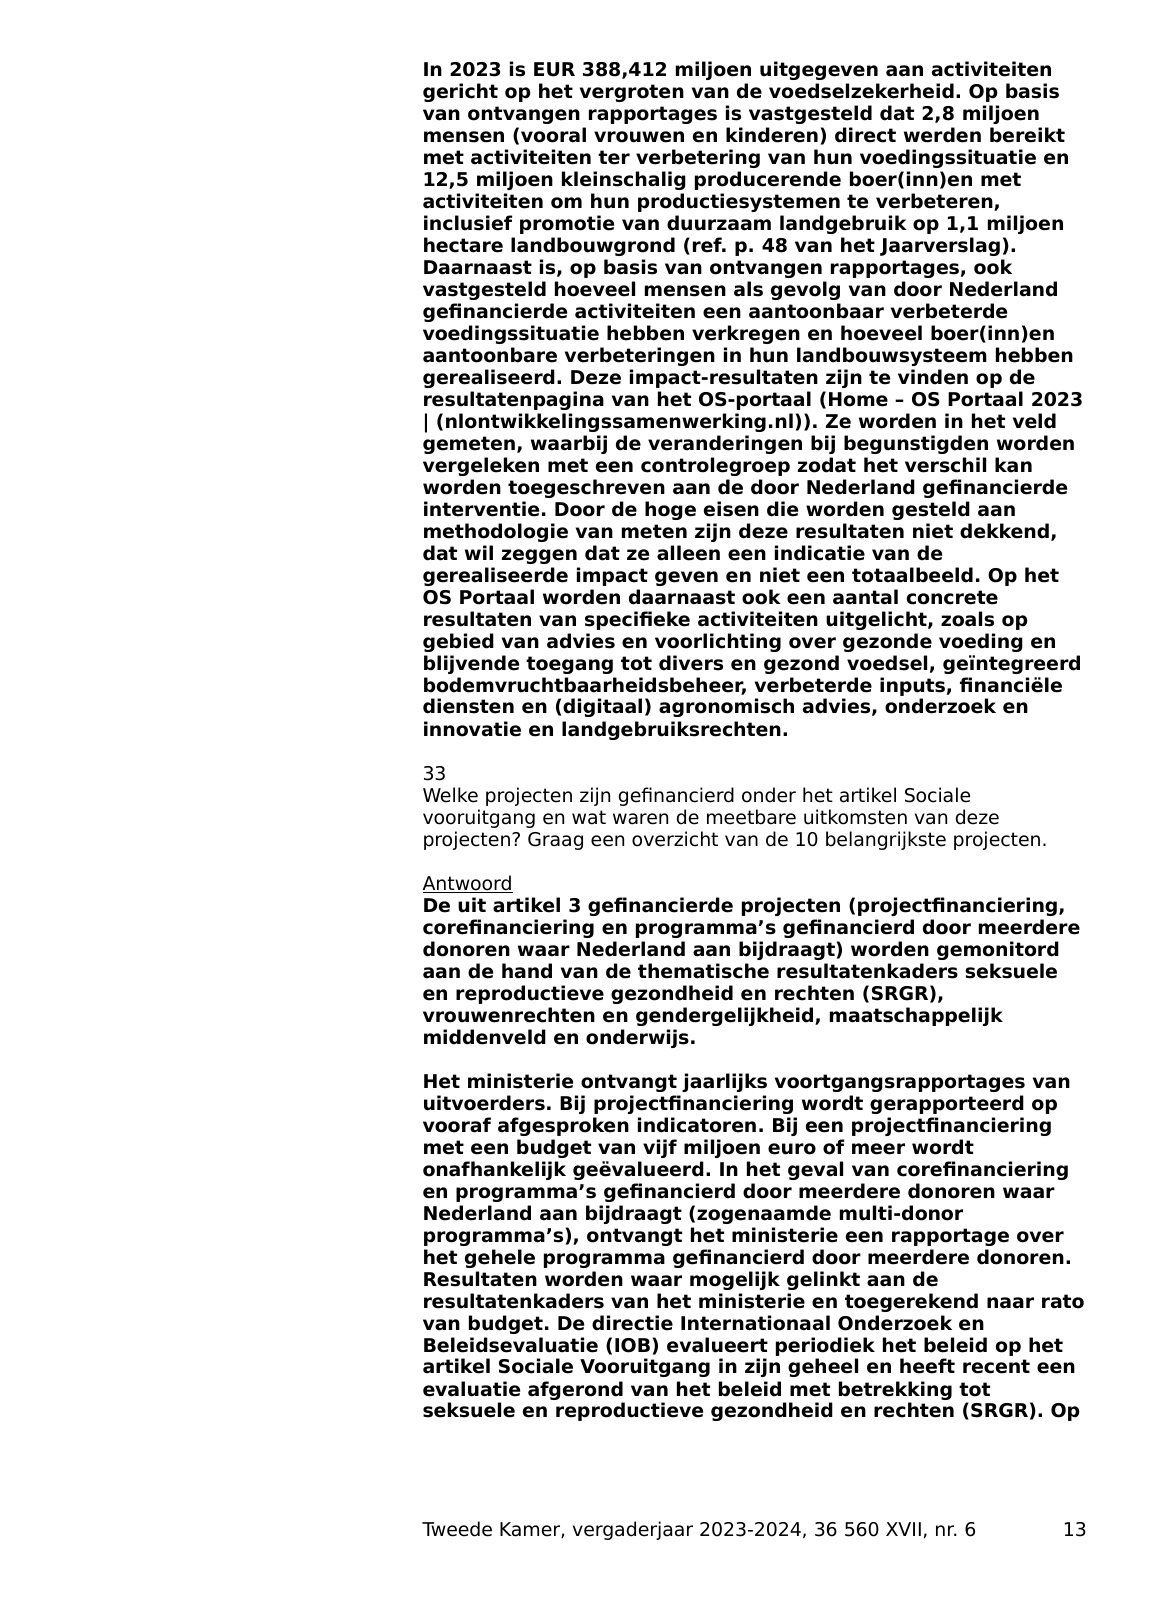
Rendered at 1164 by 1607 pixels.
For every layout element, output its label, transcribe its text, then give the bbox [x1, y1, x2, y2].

text Antwoord [422, 873, 1087, 895]
text Daarnaast is, op basis van ontvangen rapportages, ook vastgesteld hoeveel mensen als gevolg van door Nederland gefinancierde activiteiten een aantoonbaar verbeterde voedingssituatie hebben verkregen en hoeveel boer(inn)en aantoonbare verbeteringen in hun landbouwsysteem hebben gerealiseerd. Deze impact-resultaten zijn te vinden op de resultatenpagina van het OS-portaal (Home – OS Portaal 2023 | (nlontwikkelingssamenwerking.nl)). Ze worden in het veld gemeten, waarbij de veranderingen bij begunstigden worden vergeleken met een controlegroep zodat het verschil kan worden toegeschreven aan de door Nederland gefinancierde interventie. Door de hoge eisen die worden gesteld aan methodologie van meten zijn deze resultaten niet dekkend, dat wil zeggen dat ze alleen een indicatie van de gerealiseerde impact geven en niet een totaalbeeld. Op het OS Portaal worden daarnaast ook een aantal concrete resultaten van specifieke activiteiten uitgelicht, zoals op gebied van advies en voorlichting over gezonde voeding en blijvende toegang tot divers en gezond voedsel, geïntegreerd bodemvruchtbaarheidsbeheer, verbeterde inputs, financiële diensten en (digitaal) agronomisch advies, onderzoek en innovatie en landgebruiksrechten. [422, 257, 1087, 740]
text 33 [422, 763, 1087, 784]
text In 2023 is EUR 388,412 miljoen uitgegeven aan activiteiten gericht op het vergroten van de voedselzekerheid. Op basis van ontvangen rapportages is vastgesteld dat 2,8 miljoen mensen (vooral vrouwen en kinderen) direct werden bereikt met activiteiten ter verbetering van hun voedingssituatie en 12,5 miljoen kleinschalig producerende boer(inn)en met activiteiten om hun productiesystemen te verbeteren, inclusief promotie van duurzaam landgebruik op 1,1 miljoen hectare landbouwgrond (ref. p. 48 van het Jaarverslag). [422, 59, 1087, 257]
text Het ministerie ontvangt jaarlijks voortgangsrapportages van uitvoerders. Bij projectfinanciering wordt gerapporteerd op vooraf afgesproken indicatoren. Bij een projectfinanciering met een budget van vijf miljoen euro of meer wordt onafhankelijk geëvalueerd. In het geval van corefinanciering en programma’s gefinancierd door meerdere donoren waar Nederland aan bijdraagt (zogenaamde multi-donor programma’s), ontvangt het ministerie een rapportage over het gehele programma gefinancierd door meerdere donoren. Resultaten worden waar mogelijk gelinkt aan de resultatenkaders van het ministerie en toegerekend naar rato van budget. De directie Internationaal Onderzoek en Beleidsevaluatie (IOB) evalueert periodiek het beleid op het artikel Sociale Vooruitgang in zijn geheel en heeft recent een evaluatie afgerond van het beleid met betrekking tot seksuele en reproductieve gezondheid en rechten (SRGR). Op [422, 1071, 1087, 1422]
text De uit artikel 3 gefinancierde projecten (projectfinanciering, corefinanciering en programma’s gefinancierd door meerdere donoren waar Nederland aan bijdraagt) worden gemonitord aan de hand van de thematische resultatenkaders seksuele en reproductieve gezondheid en rechten (SRGR), vrouwenrechten en gendergelijkheid, maatschappelijk middenveld en onderwijs. [422, 895, 1087, 1048]
text Welke projecten zijn gefinancierd onder het artikel Sociale vooruitgang en wat waren de meetbare uitkomsten van deze projecten? Graag een overzicht van de 10 belangrijkste projecten. [422, 784, 1087, 851]
